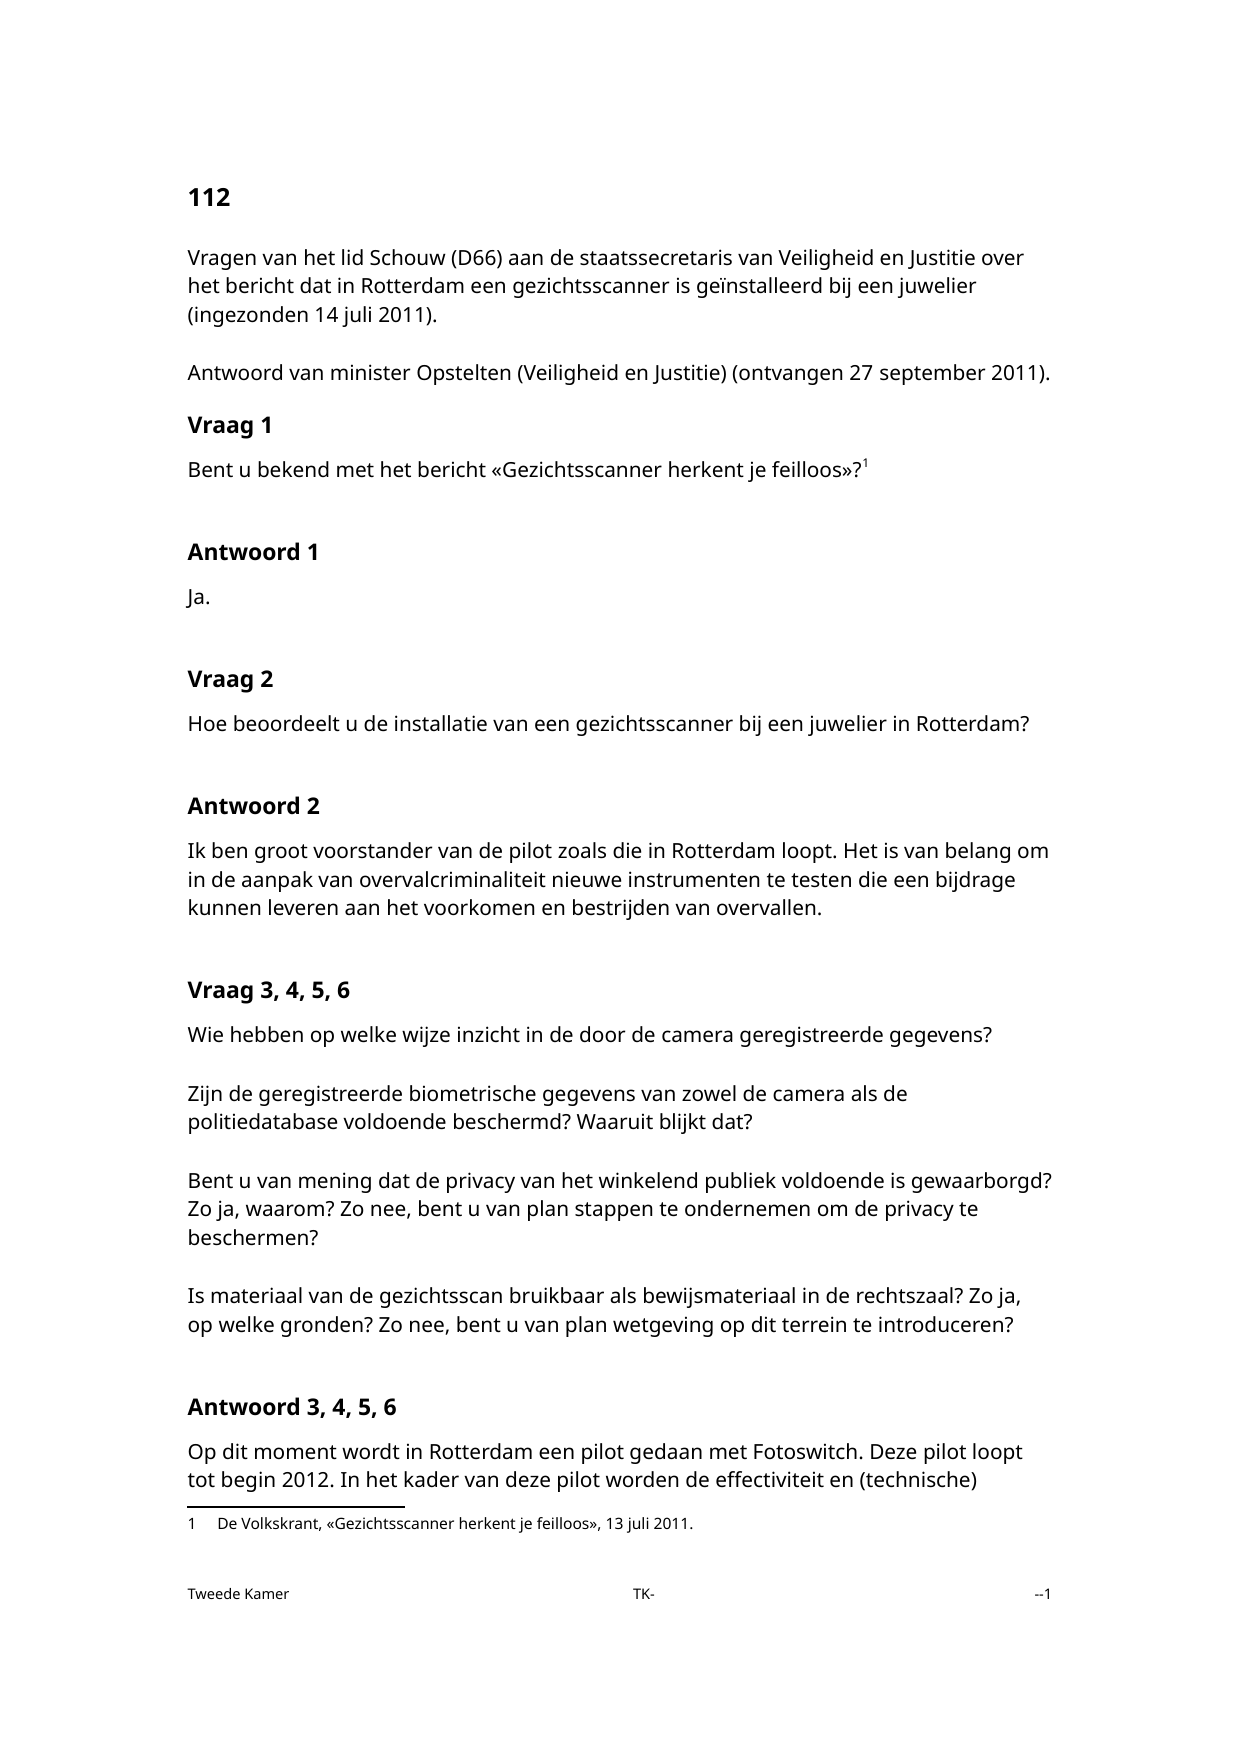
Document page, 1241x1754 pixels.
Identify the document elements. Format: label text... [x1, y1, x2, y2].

text Antwoord van minister Opstelten (Veiligheid en Justitie) (ontvangen 27 september 2011). [187, 358, 1053, 386]
subtitle Vraag 2 [187, 663, 1053, 694]
subtitle Antwoord 3, 4, 5, 6 [187, 1391, 1053, 1422]
text Bent u van mening dat de privacy van het winkelend publiek voldoende is gewaarborgd? Zo ja, waarom? Zo nee, bent u van plan stappen te ondernemen om de privacy te beschermen? [187, 1166, 1053, 1251]
subtitle Antwoord 2 [187, 790, 1053, 822]
text Ja. [187, 582, 1053, 611]
text Vragen van het lid Schouw (D66) aan de staatssecretaris van Veiligheid en Justitie over het bericht dat in Rotterdam een gezichtsscanner is geïnstalleerd bij een juwelier (ingezonden 14 juli 2011). [187, 243, 1053, 328]
subtitle Vraag 3, 4, 5, 6 [187, 974, 1053, 1006]
subtitle Antwoord 1 [187, 536, 1053, 567]
text Wie hebben op welke wijze inzicht in de door de camera geregistreerde gegevens? [187, 1021, 1053, 1049]
text Is materiaal van de gezichtsscan bruikbaar als bewijsmateriaal in de rechtszaal? Zo ja, op welke gronden? Zo nee, bent u van plan wetgeving op dit terrein te introduceren? [187, 1281, 1053, 1338]
text 112 [187, 179, 1053, 213]
subtitle Vraag 1 [187, 409, 1053, 440]
text De Volkskrant, «Gezichtsscanner herkent je feilloos», 13 juli 2011. [187, 1506, 1053, 1534]
text Zijn de geregistreerde biometrische gegevens van zowel de camera als de politiedatabase voldoende beschermd? Waaruit blijkt dat? [187, 1079, 1053, 1136]
text Bent u bekend met het bericht «Gezichtsscanner herkent je feilloos»? [187, 455, 1053, 483]
text Ik ben groot voorstander van de pilot zoals die in Rotterdam loopt. Het is van belang om in de aanpak van overvalcriminaliteit nieuwe instrumenten te testen die een bijdrage kunnen leveren aan het voorkomen en bestrijden van overvallen. [187, 837, 1053, 922]
text Op dit moment wordt in Rotterdam een pilot gedaan met Fotoswitch. Deze pilot loopt tot begin 2012. In het kader van deze pilot worden de effectiviteit en (technische) [187, 1437, 1053, 1494]
text Hoe beoordeelt u de installatie van een gezichtsscanner bij een juwelier in Rotterdam? [187, 709, 1053, 738]
